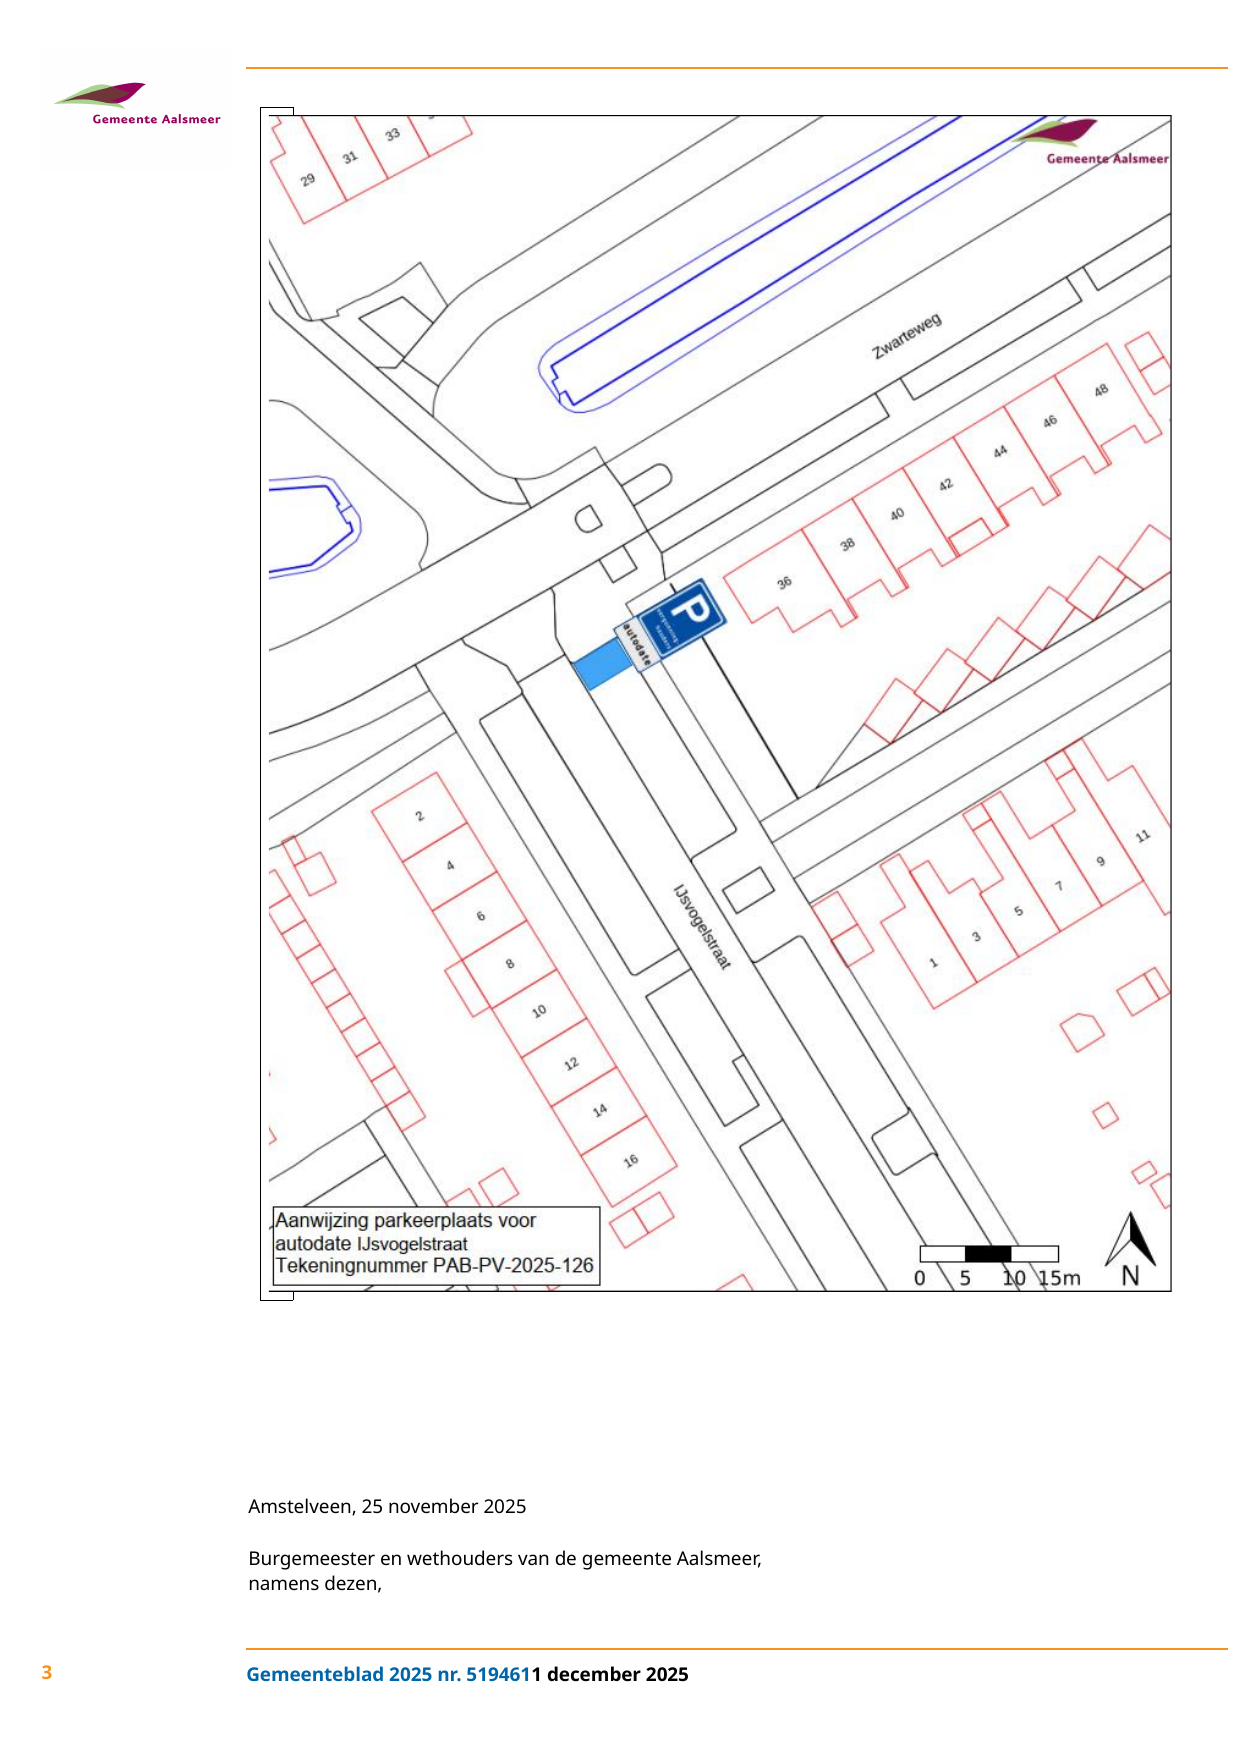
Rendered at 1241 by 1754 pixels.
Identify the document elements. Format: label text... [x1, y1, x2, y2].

picture [268, 115, 1173, 1292]
text Amstelveen, 25 november 2025 [248, 1493, 1152, 1519]
picture [41, 47, 231, 172]
text Burgemeester en wethouders van de gemeente Aalsmeer, [248, 1545, 1152, 1570]
text namens dezen, [248, 1570, 1152, 1596]
